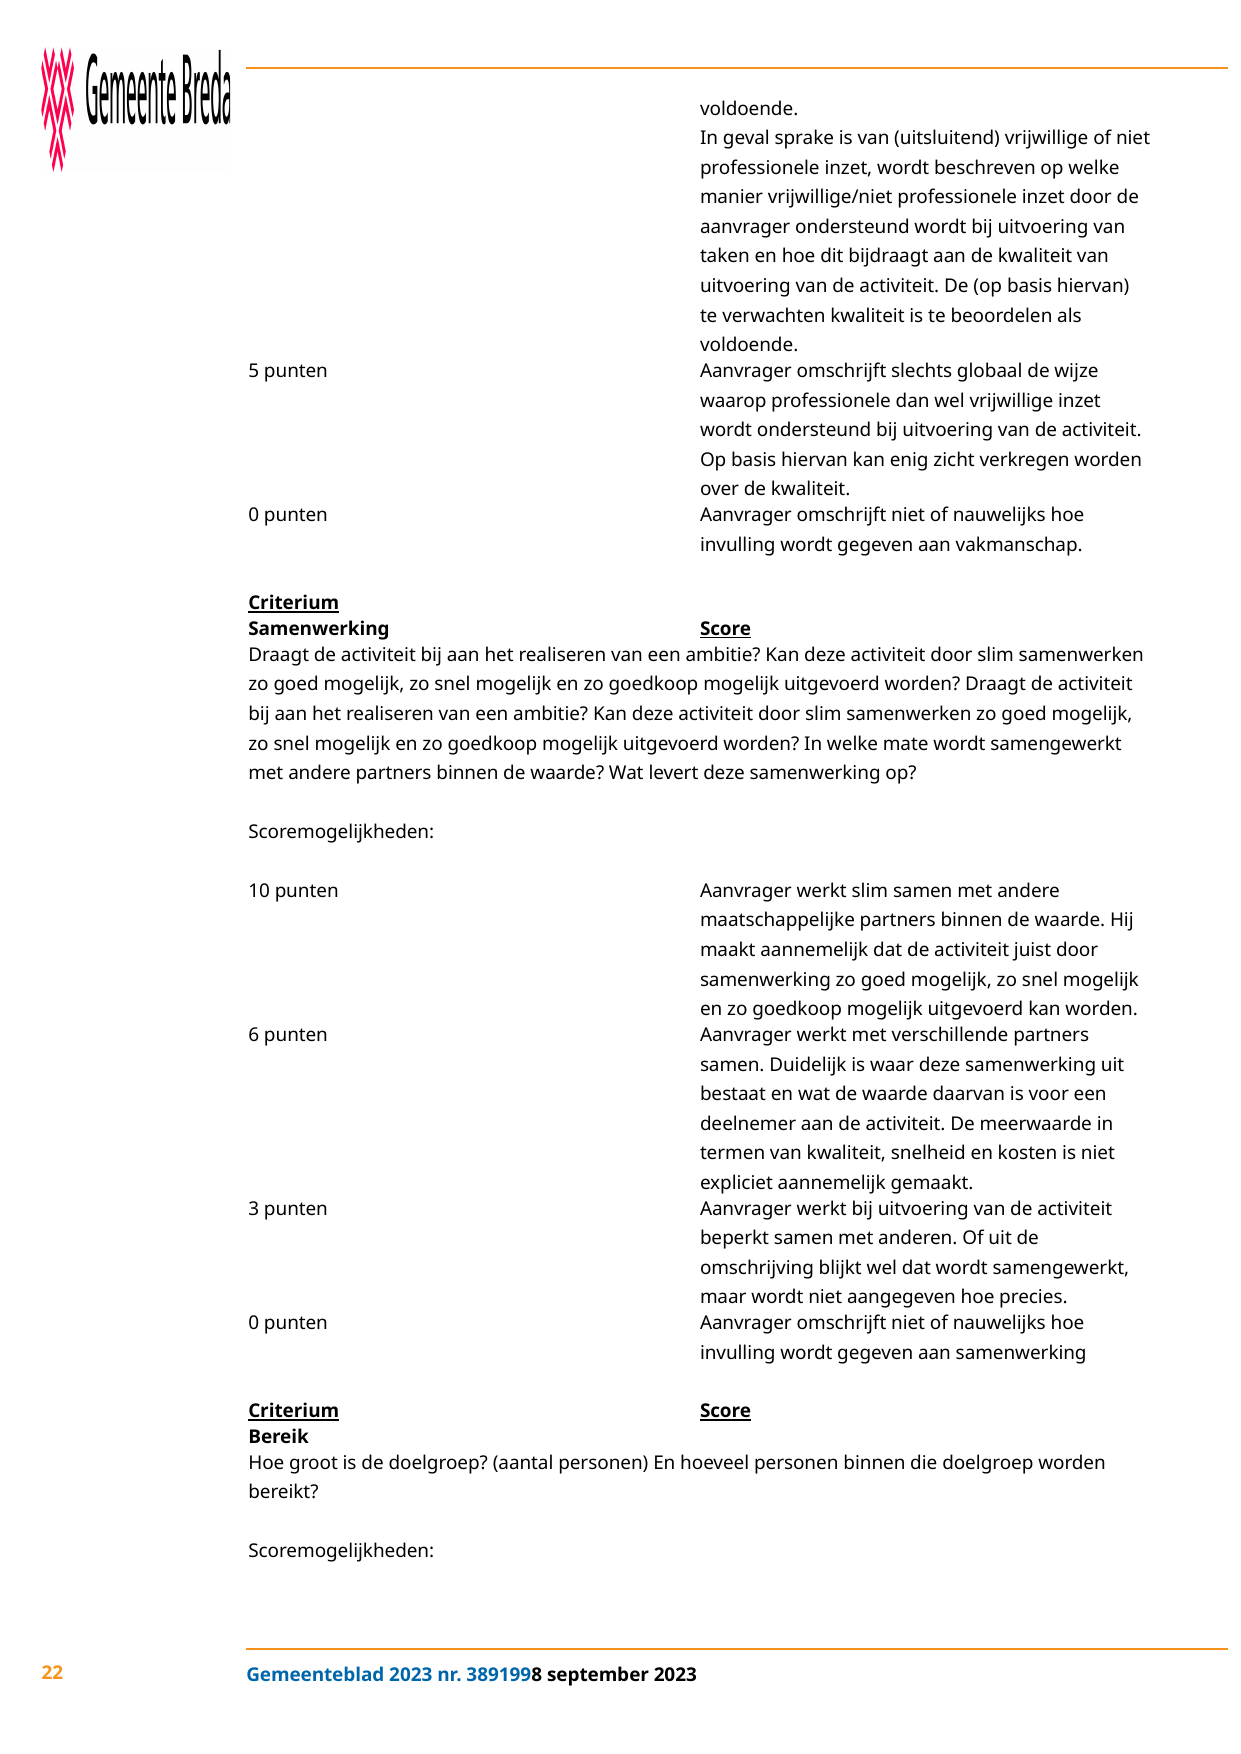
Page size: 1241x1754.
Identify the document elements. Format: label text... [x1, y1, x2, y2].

table_cell Score [700, 615, 1152, 641]
table_cell 3 punten [248, 1195, 700, 1309]
table_cell Bereik [248, 1423, 700, 1449]
text Scoremogelijkheden: [248, 818, 1152, 843]
table_cell Aanvrager omschrijft niet of nauwelijks hoe invulling wordt gegeven aan samenwerking [700, 1309, 1152, 1364]
table_cell [700, 1423, 1152, 1449]
table_cell 0 punten [248, 501, 700, 557]
table_cell 6 punten [248, 1021, 700, 1195]
table_cell Aanvrager omschrijft slechts globaal de wijze waarop professionele dan wel vrijwillige inzet wordt ondersteund bij uitvoering van de activiteit. Op basis hiervan kan enig zicht verkregen worden over de kwaliteit. [700, 357, 1152, 501]
table_cell [248, 95, 700, 357]
table_cell Aanvrager werkt bij uitvoering van de activiteit beperkt samen met anderen. Of uit de omschrijving blijkt wel dat wordt samengewerkt, maar wordt niet aangegeven hoe precies. [700, 1195, 1152, 1309]
table_header Score [700, 1398, 1152, 1423]
table_header [700, 590, 1152, 615]
table_cell Samenwerking [248, 615, 700, 641]
table_header 10 punten [248, 877, 700, 1021]
table_header Criterium [248, 590, 700, 615]
table_cell 5 punten [248, 357, 700, 501]
table_cell Aanvrager werkt met verschillende partners samen. Duidelijk is waar deze samenwerking uit bestaat en wat de waarde daarvan is voor een deelnemer aan de activiteit. De meerwaarde in termen van kwaliteit, snelheid en kosten is niet expliciet aannemelijk gemaakt. [700, 1021, 1152, 1195]
table_cell 0 punten [248, 1309, 700, 1364]
picture [41, 47, 231, 172]
table_cell voldoende. In geval sprake is van (uitsluitend) vrijwillige of niet professionele inzet, wordt beschreven op welke manier vrijwillige/niet professionele inzet door de aanvrager ondersteund wordt bij uitvoering van taken en hoe dit bijdraagt aan de kwaliteit van uitvoering van de activiteit. De (op basis hiervan) te verwachten kwaliteit is te beoordelen als voldoende. [700, 95, 1152, 357]
table_header Aanvrager werkt slim samen met andere maatschappelijke partners binnen de waarde. Hij maakt aannemelijk dat de activiteit juist door samenwerking zo goed mogelijk, zo snel mogelijk en zo goedkoop mogelijk uitgevoerd kan worden. [700, 877, 1152, 1021]
text Scoremogelijkheden: [248, 1537, 1152, 1563]
table_cell Draagt de activiteit bij aan het realiseren van een ambitie? Kan deze activiteit door slim samenwerken zo goed mogelijk, zo snel mogelijk en zo goedkoop mogelijk uitgevoerd worden? Draagt de activiteit bij aan het realiseren van een ambitie? Kan deze activiteit door slim samenwerken zo goed mogelijk, zo snel mogelijk en zo goedkoop mogelijk uitgevoerd worden? In welke mate wordt samengewerkt met andere partners binnen de waarde? Wat levert deze samenwerking op? [248, 641, 1152, 785]
table_cell Hoe groot is de doelgroep? (aantal personen) En hoeveel personen binnen die doelgroep worden bereikt? [248, 1449, 1152, 1504]
table_cell Aanvrager omschrijft niet of nauwelijks hoe invulling wordt gegeven aan vakmanschap. [700, 501, 1152, 557]
table_header Criterium [248, 1398, 700, 1423]
